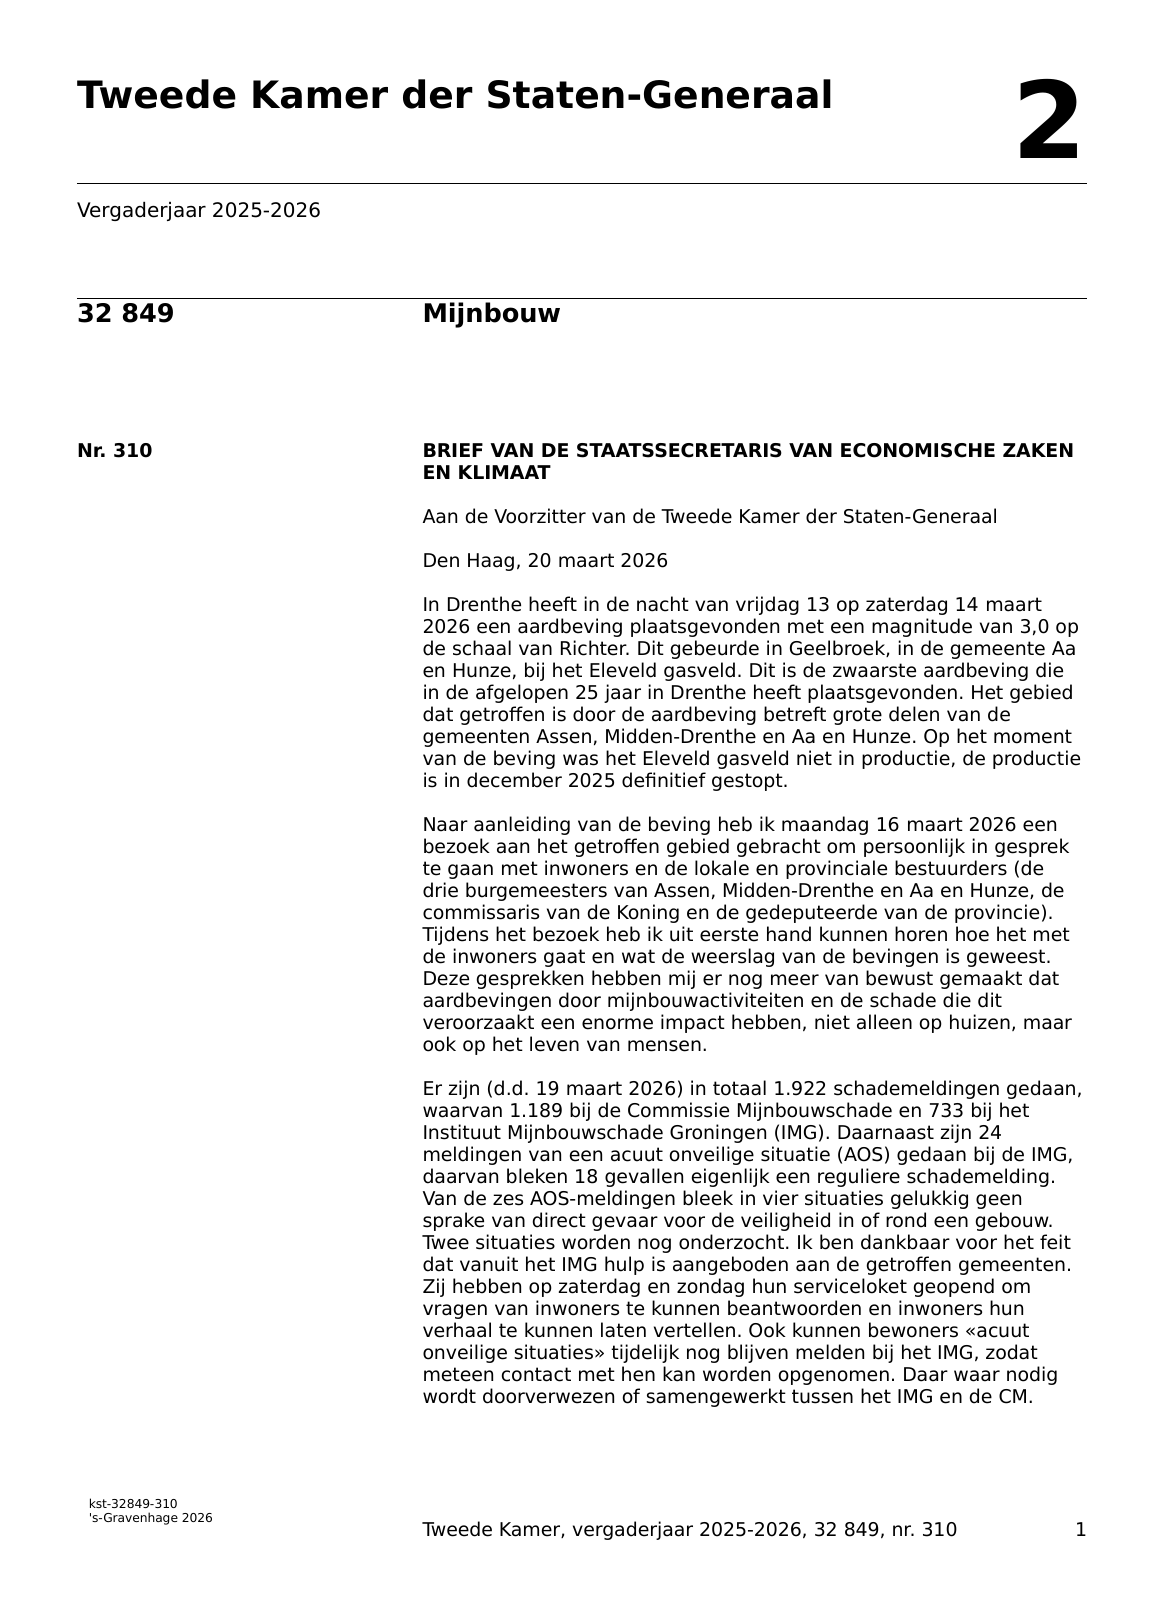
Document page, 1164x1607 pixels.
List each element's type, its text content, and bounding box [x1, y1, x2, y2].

table_cell Vergaderjaar 2025-2026 [77, 184, 1087, 298]
text Den Haag, 20 maart 2026 [422, 550, 1087, 572]
table_header 2 [886, 59, 1087, 183]
subtitle 32 849 Mijnbouw [77, 299, 1087, 329]
text Aan de Voorzitter van de Tweede Kamer der Staten-Generaal [422, 506, 1087, 528]
text kst-32849-310 [88, 1497, 323, 1511]
subtitle Nr. 310 BRIEF VAN DE STAATSSECRETARIS VAN ECONOMISCHE ZAKEN EN KLIMAAT [77, 440, 1087, 484]
text Naar aanleiding van de beving heb ik maandag 16 maart 2026 een bezoek aan het getroffen gebied gebracht om persoonlijk in gesprek te gaan met inwoners en de lokale en provinciale bestuurders (de drie burgemeesters van Assen, Midden-Drenthe en Aa en Hunze, de commissaris van de Koning en de gedeputeerde van de provincie). Tijdens het bezoek heb ik uit eerste hand kunnen horen hoe het met de inwoners gaat en wat de weerslag van de bevingen is geweest. Deze gesprekken hebben mij er nog meer van bewust gemaakt dat aardbevingen door mijnbouwactiviteiten en de schade die dit veroorzaakt een enorme impact hebben, niet alleen op huizen, maar ook op het leven van mensen. [422, 814, 1087, 1056]
text Er zijn (d.d. 19 maart 2026) in totaal 1.922 schademeldingen gedaan, waarvan 1.189 bij de Commissie Mijnbouwschade en 733 bij het Instituut Mijnbouwschade Groningen (IMG). Daarnaast zijn 24 meldingen van een acuut onveilige situatie (AOS) gedaan bij de IMG, daarvan bleken 18 gevallen eigenlijk een reguliere schademelding. Van de zes AOS-meldingen bleek in vier situaties gelukkig geen sprake van direct gevaar voor de veiligheid in of rond een gebouw. Twee situaties worden nog onderzocht. Ik ben dankbaar voor het feit dat vanuit het IMG hulp is aangeboden aan de getroffen gemeenten. Zij hebben op zaterdag en zondag hun serviceloket geopend om vragen van inwoners te kunnen beantwoorden en inwoners hun verhaal te kunnen laten vertellen. Ook kunnen bewoners «acuut onveilige situaties» tijdelijk nog blijven melden bij het IMG, zodat meteen contact met hen kan worden opgenomen. Daar waar nodig wordt doorverwezen of samengewerkt tussen het IMG en de CM. [422, 1078, 1087, 1408]
text In Drenthe heeft in de nacht van vrijdag 13 op zaterdag 14 maart 2026 een aardbeving plaatsgevonden met een magnitude van 3,0 op de schaal van Richter. Dit gebeurde in Geelbroek, in de gemeente Aa en Hunze, bij het Eleveld gasveld. Dit is de zwaarste aardbeving die in de afgelopen 25 jaar in Drenthe heeft plaatsgevonden. Het gebied dat getroffen is door de aardbeving betreft grote delen van de gemeenten Assen, Midden-Drenthe en Aa en Hunze. Op het moment van de beving was het Eleveld gasveld niet in productie, de productie is in december 2025 definitief gestopt. [422, 594, 1087, 792]
table_header Tweede Kamer der Staten-Generaal [77, 59, 886, 183]
text 's-Gravenhage 2026 [88, 1511, 323, 1525]
